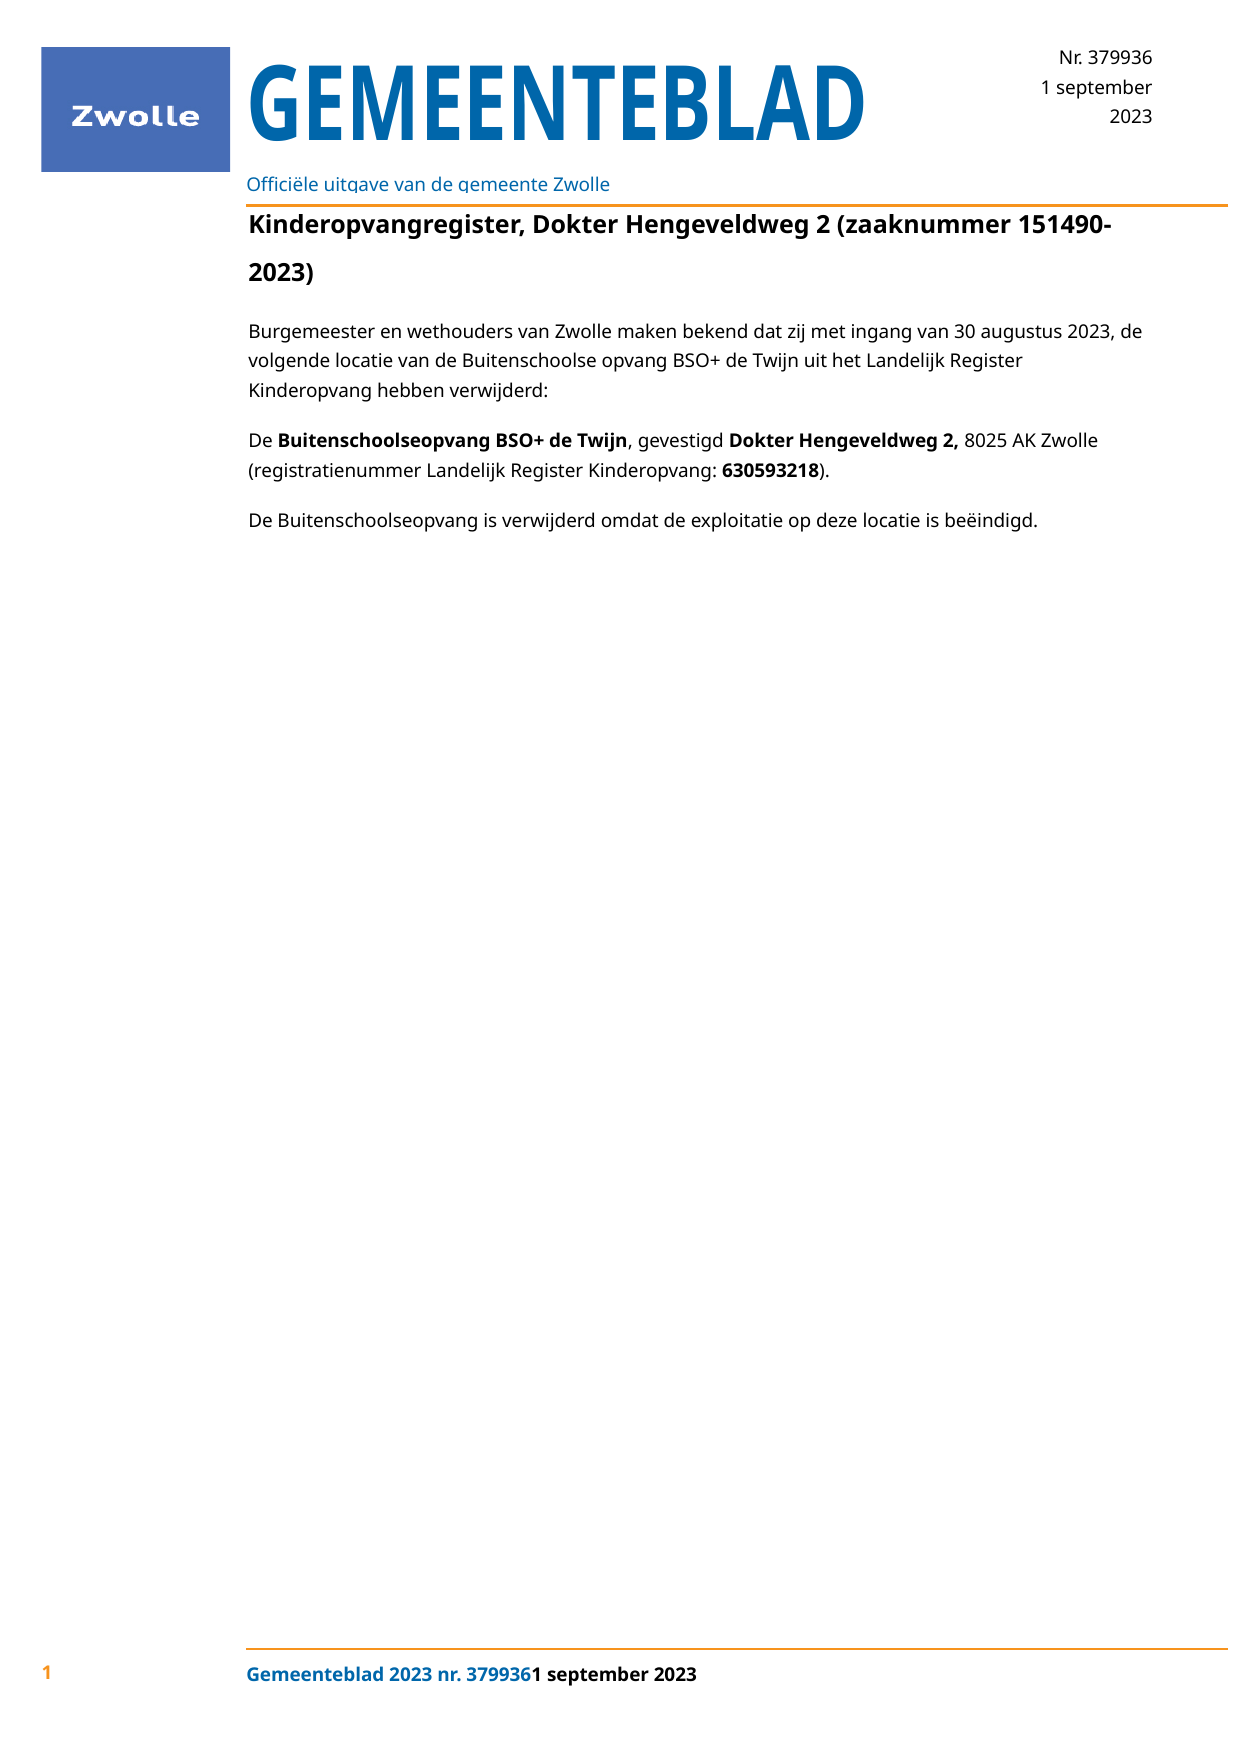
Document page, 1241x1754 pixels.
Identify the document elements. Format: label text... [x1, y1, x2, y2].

text Kinderopvangregister, Dokter Hengeveldweg 2 (zaaknummer 151490-2023) [248, 207, 1152, 288]
text De Buitenschoolseopvang BSO+ de Twijn, gevestigd Dokter Hengeveldweg 2, 8025 AK Zwolle (registratienummer Landelijk Register Kinderopvang: 630593218). [248, 427, 1152, 483]
text De Buitenschoolseopvang is verwijderd omdat de exploitatie op deze locatie is beëindigd. [248, 507, 1152, 533]
text Burgemeester en wethouders van Zwolle maken bekend dat zij met ingang van 30 augustus 2023, de volgende locatie van de Buitenschoolse opvang BSO+ de Twijn uit het Landelijk Register Kinderopvang hebben verwijderd: [248, 318, 1152, 403]
picture [41, 47, 231, 172]
